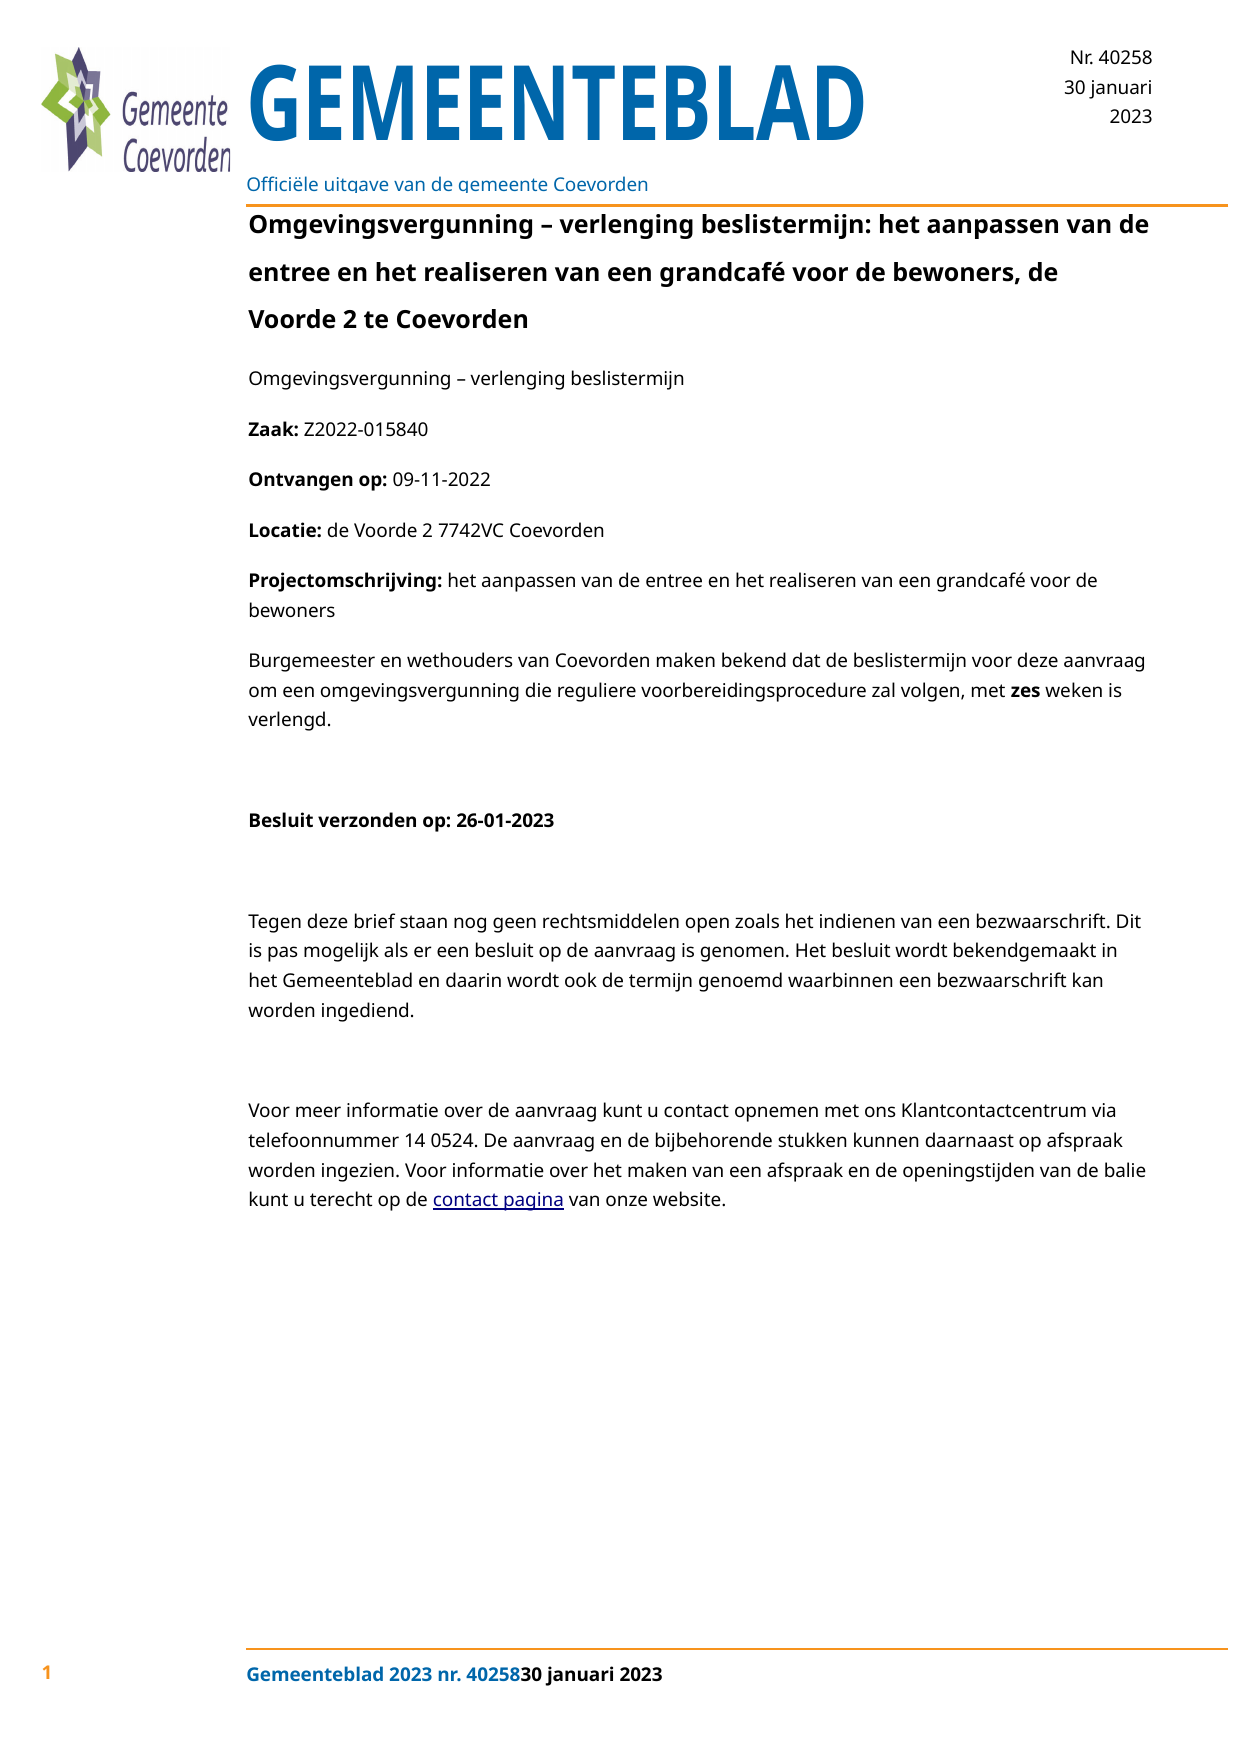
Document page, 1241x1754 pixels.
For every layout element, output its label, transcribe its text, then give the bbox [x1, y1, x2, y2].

text Projectomschrijving: het aanpassen van de entree en het realiseren van een grandcafé voor de bewoners [248, 567, 1152, 622]
text Locatie: de Voorde 2 7742VC Coevorden [248, 517, 1152, 542]
text Omgevingsvergunning – verlenging beslistermijn [248, 366, 1152, 391]
text Ontvangen op: 09-11-2022 [248, 466, 1152, 492]
text Omgevingsvergunning – verlenging beslistermijn: het aanpassen van de entree en het realiseren van een grandcafé voor de bewoners, de Voorde 2 te Coevorden [248, 207, 1152, 336]
text Zaak: Z2022-015840 [248, 416, 1152, 442]
text Burgemeester en wethouders van Coevorden maken bekend dat de beslistermijn voor deze aanvraag om een omgevingsvergunning die reguliere voorbereidingsprocedure zal volgen, met zes weken is verlengd. [248, 647, 1152, 732]
text Voor meer informatie over de aanvraag kunt u contact opnemen met ons Klantcontactcentrum via telefoonnummer 14 0524. De aanvraag en de bijbehorende stukken kunnen daarnaast op afspraak worden ingezien. Voor informatie over het maken van een afspraak en de openingstijden van de balie kunt u terecht op de contact pagina van onze website. [248, 1098, 1152, 1212]
picture [41, 47, 231, 172]
text Tegen deze brief staan nog geen rechtsmiddelen open zoals het indienen van een bezwaarschrift. Dit is pas mogelijk als er een besluit op de aanvraag is genomen. Het besluit wordt bekendgemaakt in het Gemeenteblad en daarin wordt ook de termijn genoemd waarbinnen een bezwaarschrift kan worden ingediend. [248, 908, 1152, 1022]
text Besluit verzonden op: 26-01-2023 [248, 807, 1152, 833]
